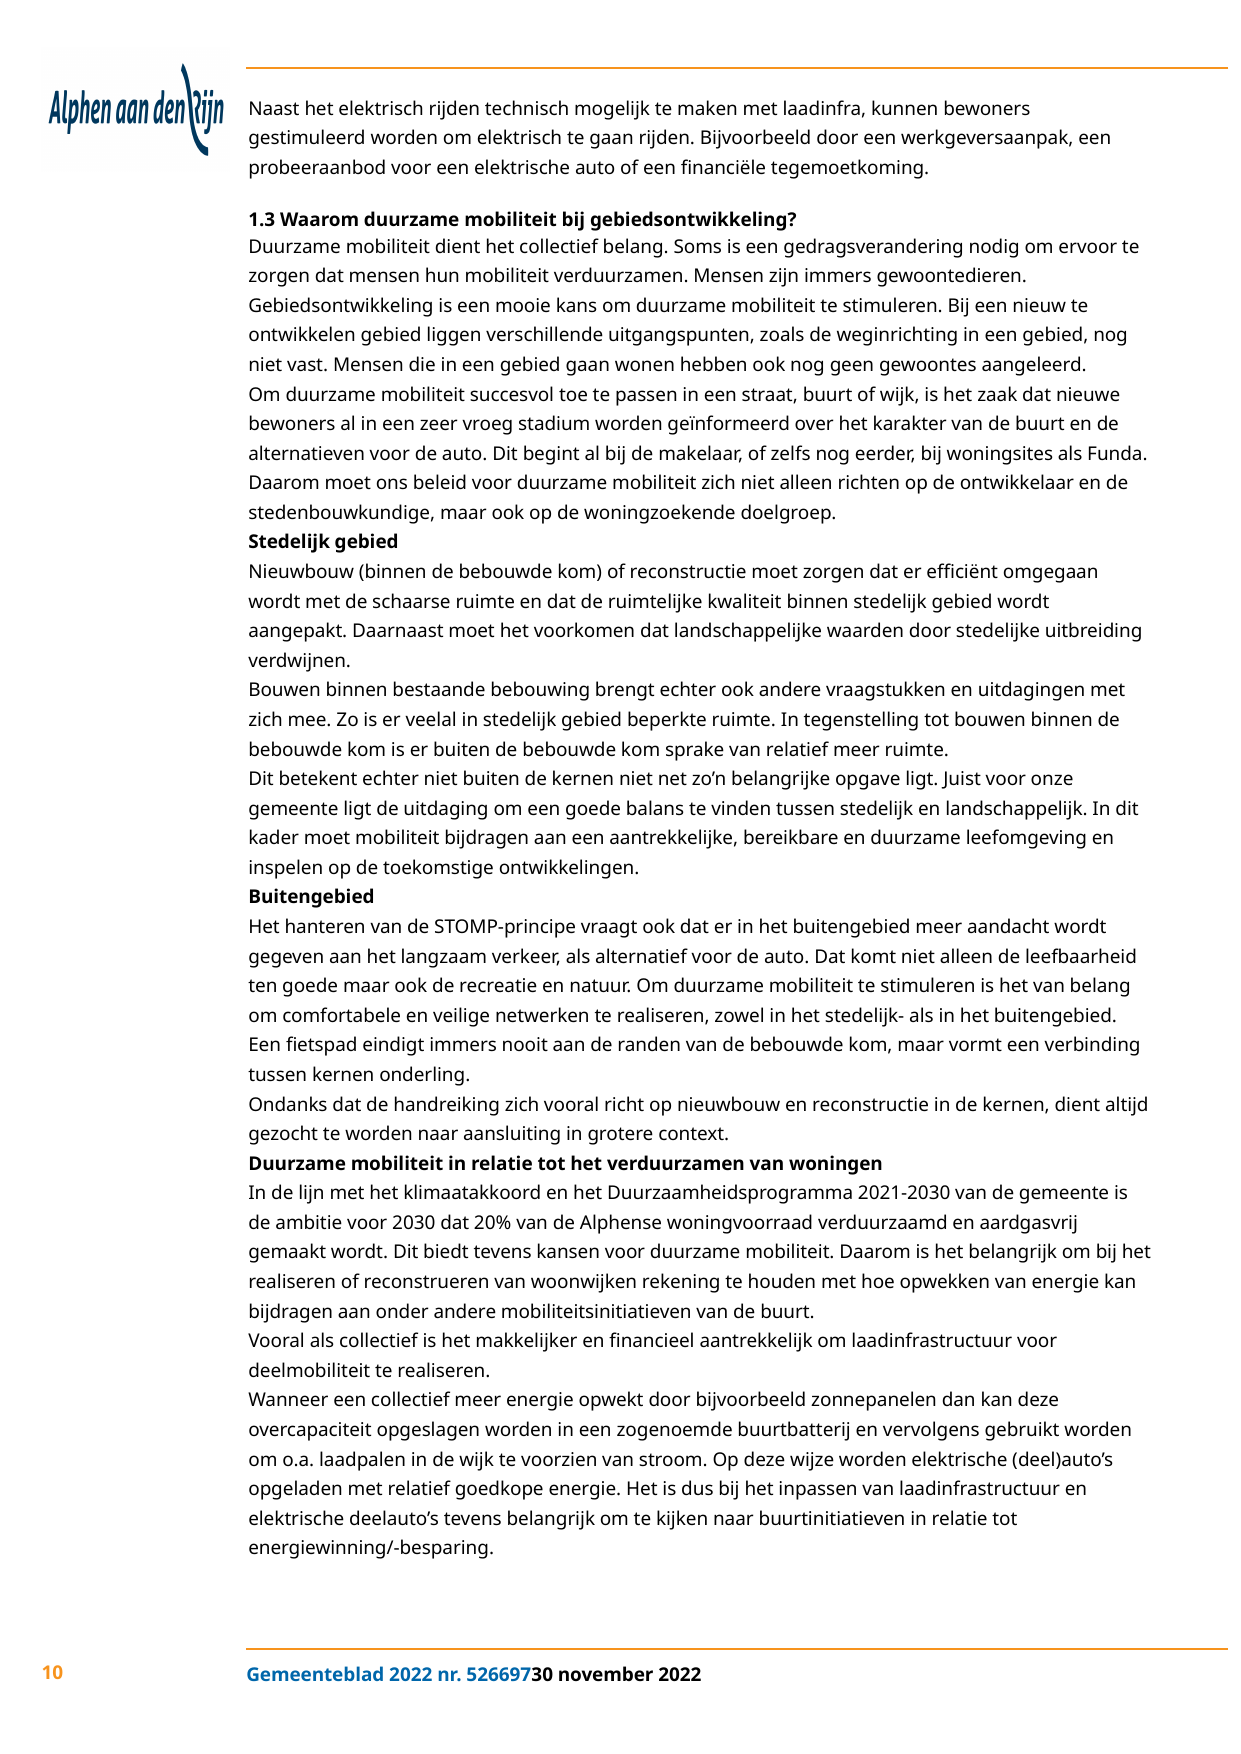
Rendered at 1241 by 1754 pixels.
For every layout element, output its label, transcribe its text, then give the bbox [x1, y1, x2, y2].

text Vooral als collectief is het makkelijker en financieel aantrekkelijk om laadinfrastructuur voor deelmobiliteit te realiseren. [248, 1327, 1152, 1383]
text Gebiedsontwikkeling is een mooie kans om duurzame mobiliteit te stimuleren. Bij een nieuw te ontwikkelen gebied liggen verschillende uitgangspunten, zoals de weginrichting in een gebied, nog niet vast. Mensen die in een gebied gaan wonen hebben ook nog geen gewoontes aangeleerd. [248, 292, 1152, 377]
text Bouwen binnen bestaande bebouwing brengt echter ook andere vraagstukken en uitdagingen met zich mee. Zo is er veelal in stedelijk gebied beperkte ruimte. In tegenstelling tot bouwen binnen de bebouwde kom is er buiten de bebouwde kom sprake van relatief meer ruimte. [248, 677, 1152, 761]
text Het hanteren van de STOMP-principe vraagt ook dat er in het buitengebied meer aandacht wordt gegeven aan het langzaam verkeer, als alternatief voor de auto. Dat komt niet alleen de leefbaarheid ten goede maar ook de recreatie en natuur. Om duurzame mobiliteit te stimuleren is het van belang om comfortabele en veilige netwerken te realiseren, zowel in het stedelijk- als in het buitengebied. [248, 913, 1152, 1028]
text Buitengebied [248, 884, 1152, 909]
text Dit betekent echter niet buiten de kernen niet net zo’n belangrijke opgave ligt. Juist voor onze gemeente ligt de uitdaging om een goede balans te vinden tussen stedelijk en landschappelijk. In dit kader moet mobiliteit bijdragen aan een aantrekkelijke, bereikbare en duurzame leefomgeving en inspelen op de toekomstige ontwikkelingen. [248, 765, 1152, 880]
text Ondanks dat de handreiking zich vooral richt op nieuwbouw en reconstructie in de kernen, dient altijd gezocht te worden naar aansluiting in grotere context. [248, 1091, 1152, 1146]
text Duurzame mobiliteit in relatie tot het verduurzamen van woningen [248, 1150, 1152, 1176]
picture [41, 47, 231, 172]
text Een fietspad eindigt immers nooit aan de randen van de bebouwde kom, maar vormt een verbinding tussen kernen onderling. [248, 1032, 1152, 1087]
text In de lijn met het klimaatakkoord en het Duurzaamheidsprogramma 2021-2030 van de gemeente is de ambitie voor 2030 dat 20% van de Alphense woningvoorraad verduurzaamd en aardgasvrij gemaakt wordt. Dit biedt tevens kansen voor duurzame mobiliteit. Daarom is het belangrijk om bij het realiseren of reconstrueren van woonwijken rekening te houden met hoe opwekken van energie kan bijdragen aan onder andere mobiliteitsinitiatieven van de buurt. [248, 1179, 1152, 1323]
text Naast het elektrisch rijden technisch mogelijk te maken met laadinfra, kunnen bewoners gestimuleerd worden om elektrisch te gaan rijden. Bijvoorbeeld door een werkgeversaanpak, een probeeraanbod voor een elektrische auto of een financiële tegemoetkoming. [248, 95, 1152, 180]
text Stedelijk gebied [248, 529, 1152, 554]
text Wanneer een collectief meer energie opwekt door bijvoorbeeld zonnepanelen dan kan deze overcapaciteit opgeslagen worden in een zogenoemde buurtbatterij en vervolgens gebruikt worden om o.a. laadpalen in de wijk te voorzien van stroom. Op deze wijze worden elektrische (deel)auto’s opgeladen met relatief goedkope energie. Het is dus bij het inpassen van laadinfrastructuur en elektrische deelauto’s tevens belangrijk om te kijken naar buurtinitiatieven in relatie tot energiewinning/-besparing. [248, 1387, 1152, 1560]
text 1.3 Waarom duurzame mobiliteit bij gebiedsontwikkeling? [248, 204, 1152, 233]
text Nieuwbouw (binnen de bebouwde kom) of reconstructie moet zorgen dat er efficiënt omgegaan wordt met de schaarse ruimte en dat de ruimtelijke kwaliteit binnen stedelijk gebied wordt aangepakt. Daarnaast moet het voorkomen dat landschappelijke waarden door stedelijke uitbreiding verdwijnen. [248, 558, 1152, 673]
text Om duurzame mobiliteit succesvol toe te passen in een straat, buurt of wijk, is het zaak dat nieuwe bewoners al in een zeer vroeg stadium worden geïnformeerd over het karakter van de buurt en de alternatieven voor de auto. Dit begint al bij de makelaar, of zelfs nog eerder, bij woningsites als Funda. Daarom moet ons beleid voor duurzame mobiliteit zich niet alleen richten op de ontwikkelaar en de stedenbouwkundige, maar ook op de woningzoekende doelgroep. [248, 381, 1152, 525]
text Duurzame mobiliteit dient het collectief belang. Soms is een gedragsverandering nodig om ervoor te zorgen dat mensen hun mobiliteit verduurzamen. Mensen zijn immers gewoontedieren. [248, 233, 1152, 288]
